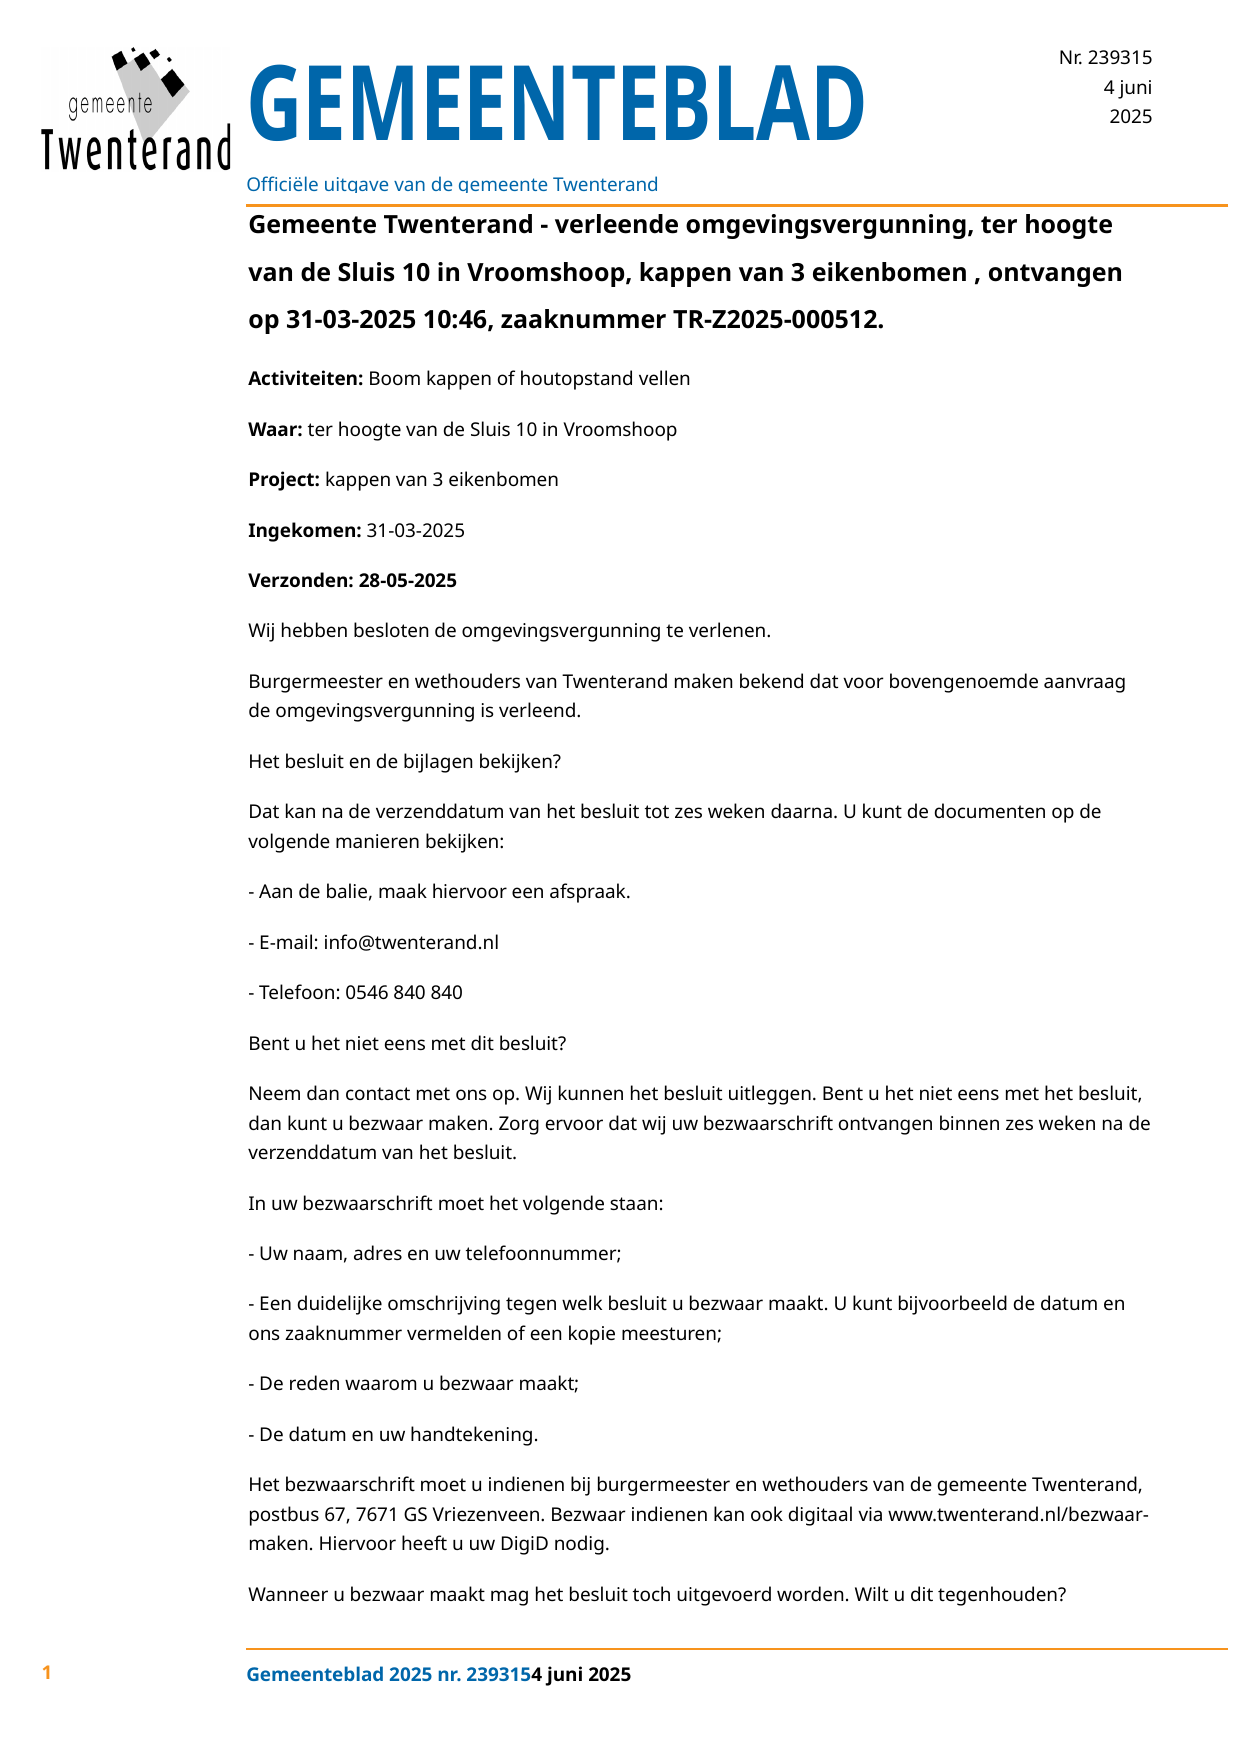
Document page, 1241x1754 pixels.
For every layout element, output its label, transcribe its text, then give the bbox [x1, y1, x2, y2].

text - Aan de balie, maak hiervoor een afspraak. [248, 878, 1152, 904]
text Het besluit en de bijlagen bekijken? [248, 748, 1152, 774]
text In uw bezwaarschrift moet het volgende staan: [248, 1190, 1152, 1215]
text Waar: ter hoogte van de Sluis 10 in Vroomshoop [248, 416, 1152, 442]
text Wij hebben besloten de omgevingsvergunning te verlenen. [248, 618, 1152, 643]
text Activiteiten: Boom kappen of houtopstand vellen [248, 366, 1152, 391]
text - Een duidelijke omschrijving tegen welk besluit u bezwaar maakt. U kunt bijvoorbeeld de datum en ons zaaknummer vermelden of een kopie meesturen; [248, 1291, 1152, 1346]
text Ingekomen: 31-03-2025 [248, 517, 1152, 542]
text Neem dan contact met ons op. Wij kunnen het besluit uitleggen. Bent u het niet eens met het besluit, dan kunt u bezwaar maken. Zorg ervoor dat wij uw bezwaarschrift ontvangen binnen zes weken na de verzenddatum van het besluit. [248, 1080, 1152, 1165]
text - De datum en uw handtekening. [248, 1421, 1152, 1447]
text Project: kappen van 3 eikenbomen [248, 466, 1152, 492]
picture [41, 47, 231, 172]
text - De reden waarom u bezwaar maakt; [248, 1371, 1152, 1396]
text Burgermeester en wethouders van Twenterand maken bekend dat voor bovengenoemde aanvraag de omgevingsvergunning is verleend. [248, 668, 1152, 723]
text - Uw naam, adres en uw telefoonnummer; [248, 1240, 1152, 1266]
text Gemeente Twenterand - verleende omgevingsvergunning, ter hoogte van de Sluis 10 in Vroomshoop, kappen van 3 eikenbomen , ontvangen op 31-03-2025 10:46, zaaknummer TR-Z2025-000512. [248, 207, 1152, 336]
text - Telefoon: 0546 840 840 [248, 979, 1152, 1005]
text Wanneer u bezwaar maakt mag het besluit toch uitgevoerd worden. Wilt u dit tegenhouden? [248, 1581, 1152, 1607]
text - E-mail: info@twenterand.nl [248, 929, 1152, 954]
text Bent u het niet eens met dit besluit? [248, 1030, 1152, 1055]
text Verzonden: 28-05-2025 [248, 567, 1152, 593]
text Dat kan na de verzenddatum van het besluit tot zes weken daarna. U kunt de documenten op de volgende manieren bekijken: [248, 798, 1152, 854]
text Het bezwaarschrift moet u indienen bij burgermeester en wethouders van de gemeente Twenterand, postbus 67, 7671 GS Vriezenveen. Bezwaar indienen kan ook digitaal via www.twenterand.nl/bezwaar-maken. Hiervoor heeft u uw DigiD nodig. [248, 1471, 1152, 1556]
